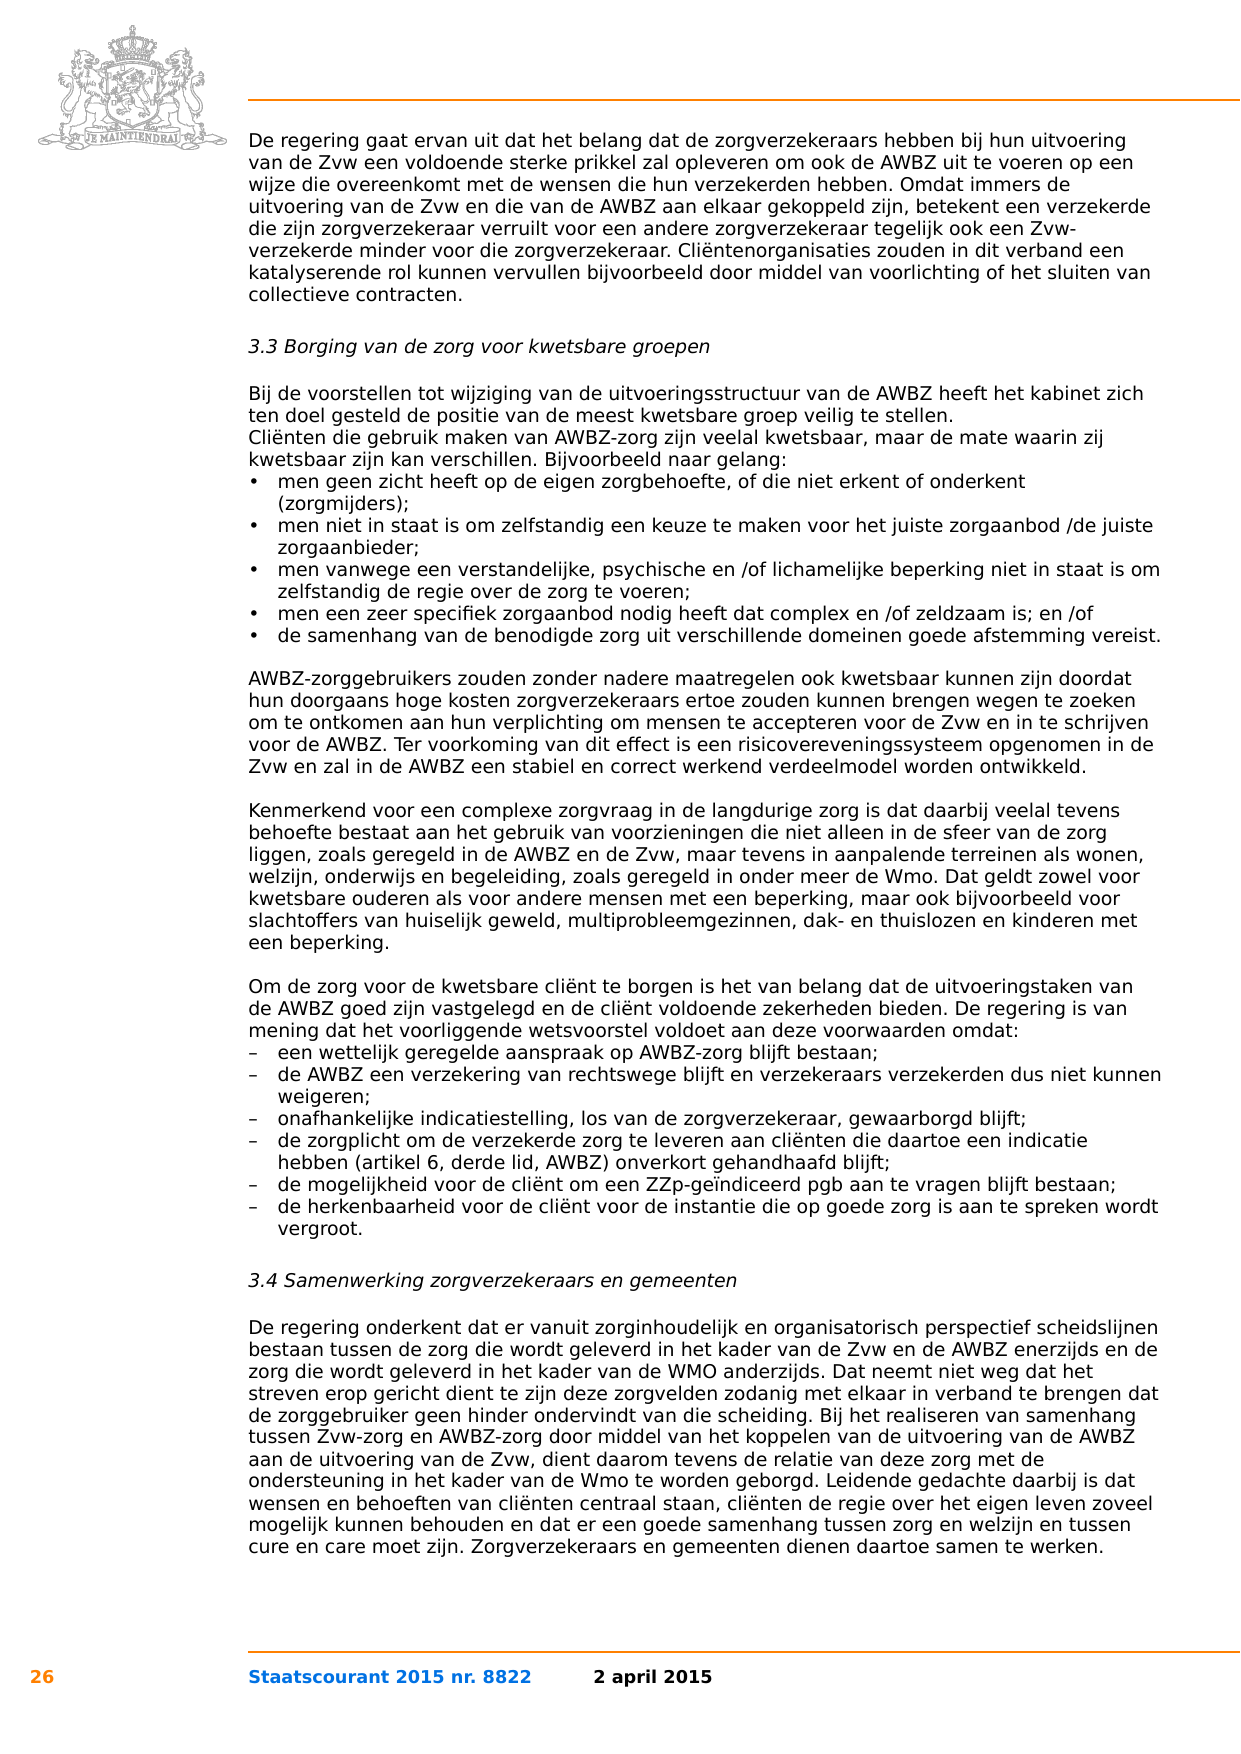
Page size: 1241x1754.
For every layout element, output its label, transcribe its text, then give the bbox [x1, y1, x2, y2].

text – de herkenbaarheid voor de cliënt voor de instantie die op goede zorg is aan te spreken wordt vergroot. [248, 1196, 1163, 1239]
text Om de zorg voor de kwetsbare cliënt te borgen is het van belang dat de uitvoeringstaken van de AWBZ goed zijn vastgelegd en de cliënt voldoende zekerheden bieden. De regering is van mening dat het voorliggende wetsvoorstel voldoet aan deze voorwaarden omdat: [248, 976, 1163, 1042]
subtitle 3.3 Borging van de zorg voor kwetsbare groepen [248, 336, 1163, 358]
text – de mogelijkheid voor de cliënt om een ZZp-geïndiceerd pgb aan te vragen blijft bestaan; [248, 1174, 1163, 1196]
text AWBZ-zorggebruikers zouden zonder nadere maatregelen ook kwetsbaar kunnen zijn doordat hun doorgaans hoge kosten zorgverzekeraars ertoe zouden kunnen brengen wegen te zoeken om te ontkomen aan hun verplichting om mensen te accepteren voor de Zvw en in te schrijven voor de AWBZ. Ter voorkoming van dit effect is een risicovereveningssysteem opgenomen in de Zvw en zal in de AWBZ een stabiel en correct werkend verdeelmodel worden ontwikkeld. [248, 668, 1163, 778]
subtitle 3.4 Samenwerking zorgverzekeraars en gemeenten [248, 1269, 1163, 1292]
text Kenmerkend voor een complexe zorgvraag in de langdurige zorg is dat daarbij veelal tevens behoefte bestaat aan het gebruik van voorzieningen die niet alleen in de sfeer van de zorg liggen, zoals geregeld in de AWBZ en de Zvw, maar tevens in aanpalende terreinen als wonen, welzijn, onderwijs en begeleiding, zoals geregeld in onder meer de Wmo. Dat geldt zowel voor kwetsbare ouderen als voor andere mensen met een beperking, maar ook bijvoorbeeld voor slachtoffers van huiselijk geweld, multiprobleemgezinnen, dak- en thuislozen en kinderen met een beperking. [248, 800, 1163, 954]
text • men vanwege een verstandelijke, psychische en /of lichamelijke beperking niet in staat is om zelfstandig de regie over de zorg te voeren; [248, 558, 1163, 602]
text • men een zeer specifiek zorgaanbod nodig heeft dat complex en /of zeldzaam is; en /of [248, 602, 1163, 624]
text • de samenhang van de benodigde zorg uit verschillende domeinen goede afstemming vereist. [248, 624, 1163, 646]
text Cliënten die gebruik maken van AWBZ-zorg zijn veelal kwetsbaar, maar de mate waarin zij kwetsbaar zijn kan verschillen. Bijvoorbeeld naar gelang: [248, 427, 1163, 471]
text • men niet in staat is om zelfstandig een keuze te maken voor het juiste zorgaanbod /de juiste zorgaanbieder; [248, 514, 1163, 558]
text – de AWBZ een verzekering van rechtswege blijft en verzekeraars verzekerden dus niet kunnen weigeren; [248, 1064, 1163, 1108]
text • men geen zicht heeft op de eigen zorgbehoefte, of die niet erkent of onderkent (zorgmijders); [248, 471, 1163, 514]
text De regering onderkent dat er vanuit zorginhoudelijk en organisatorisch perspectief scheidslijnen bestaan tussen de zorg die wordt geleverd in het kader van de Zvw en de AWBZ enerzijds en de zorg die wordt geleverd in het kader van de WMO anderzijds. Dat neemt niet weg dat het streven erop gericht dient te zijn deze zorgvelden zodanig met elkaar in verband te brengen dat de zorggebruiker geen hinder ondervindt van die scheiding. Bij het realiseren van samenhang tussen Zvw-zorg en AWBZ-zorg door middel van het koppelen van de uitvoering van de AWBZ aan de uitvoering van de Zvw, dient daarom tevens de relatie van deze zorg met de ondersteuning in het kader van de Wmo te worden geborgd. Leidende gedachte daarbij is dat wensen en behoeften van cliënten centraal staan, cliënten de regie over het eigen leven zoveel mogelijk kunnen behouden en dat er een goede samenhang tussen zorg en welzijn en tussen cure en care moet zijn. Zorgverzekeraars en gemeenten dienen daartoe samen te werken. [248, 1317, 1163, 1558]
text – de zorgplicht om de verzekerde zorg te leveren aan cliënten die daartoe een indicatie hebben (artikel 6, derde lid, AWBZ) onverkort gehandhaafd blijft; [248, 1130, 1163, 1174]
text De regering gaat ervan uit dat het belang dat de zorgverzekeraars hebben bij hun uitvoering van de Zvw een voldoende sterke prikkel zal opleveren om ook de AWBZ uit te voeren op een wijze die overeenkomt met de wensen die hun verzekerden hebben. Omdat immers de uitvoering van de Zvw en die van de AWBZ aan elkaar gekoppeld zijn, betekent een verzekerde die zijn zorgverzekeraar verruilt voor een andere zorgverzekeraar tegelijk ook een Zvw-verzekerde minder voor die zorgverzekeraar. Cliëntenorganisaties zouden in dit verband een katalyserende rol kunnen vervullen bijvoorbeeld door middel van voorlichting of het sluiten van collectieve contracten. [248, 130, 1163, 306]
text – een wettelijk geregelde aanspraak op AWBZ-zorg blijft bestaan; [248, 1042, 1163, 1064]
text – onafhankelijke indicatiestelling, los van de zorgverzekeraar, gewaarborgd blijft; [248, 1108, 1163, 1130]
text Bij de voorstellen tot wijziging van de uitvoeringsstructuur van de AWBZ heeft het kabinet zich ten doel gesteld de positie van de meest kwetsbare groep veilig te stellen. [248, 383, 1163, 427]
picture [38, 25, 227, 150]
